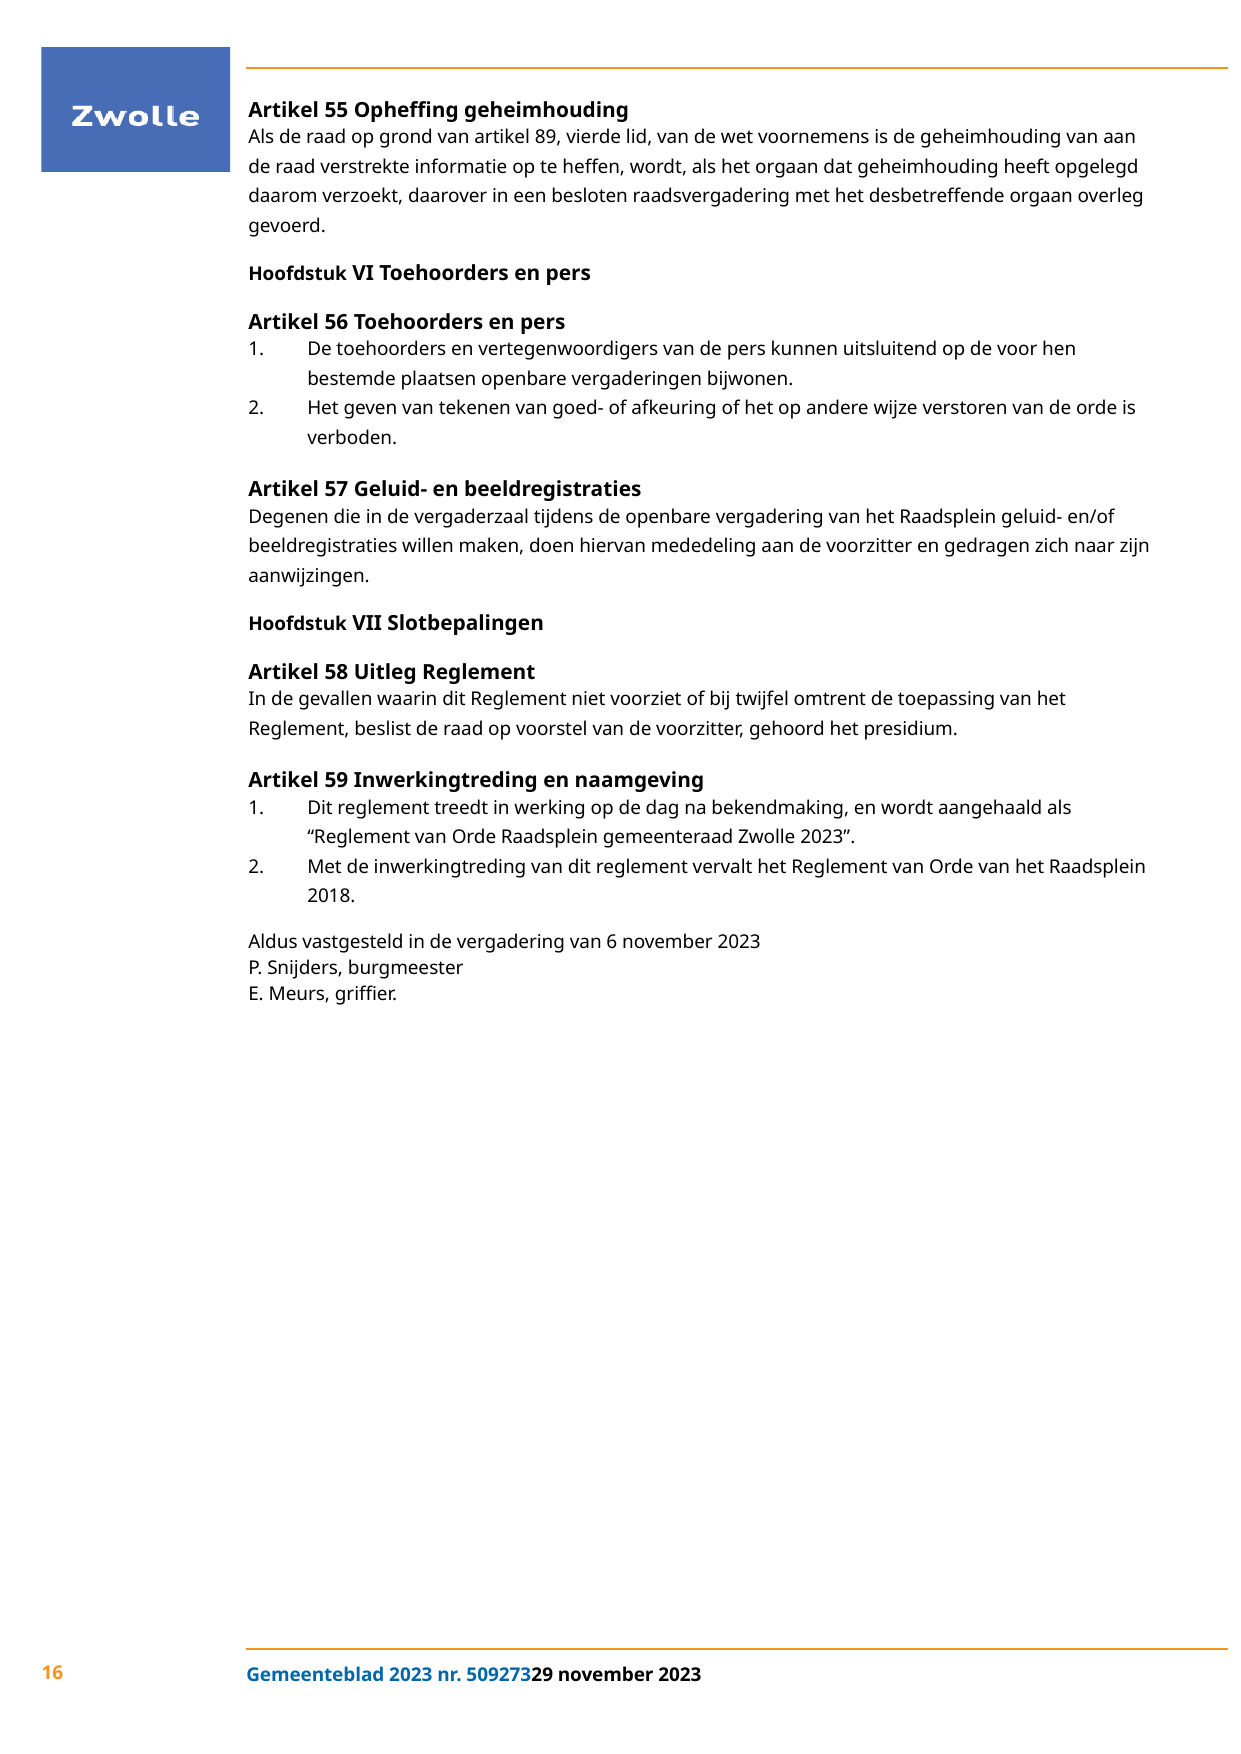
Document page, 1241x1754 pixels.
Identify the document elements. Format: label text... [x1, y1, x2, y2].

list Met de inwerkingtreding van dit reglement vervalt het Reglement van Orde van het Raadsplein 2018. [248, 853, 1152, 908]
text Hoofdstuk VII Slotbepalingen [248, 608, 1152, 636]
picture [41, 47, 231, 172]
text Degenen die in de vergaderzaal tijdens de openbare vergadering van het Raadsplein geluid- en/of beeldregistraties willen maken, doen hiervan mededeling aan de voorzitter en gedragen zich naar zijn aanwijzingen. [248, 503, 1152, 588]
text Hoofdstuk VI Toehoorders en pers [248, 258, 1152, 286]
list De toehoorders en vertegenwoordigers van de pers kunnen uitsluitend op de voor hen bestemde plaatsen openbare vergaderingen bijwonen. [248, 335, 1152, 391]
text Artikel 59 Inwerkingtreding en naamgeving [248, 765, 1152, 794]
text P. Snijders, burgmeester [248, 954, 1152, 980]
text In de gevallen waarin dit Reglement niet voorziet of bij twijfel omtrent de toepassing van het Reglement, beslist de raad op voorstel van de voorzitter, gehoord het presidium. [248, 685, 1152, 741]
list Het geven van tekenen van goed- of afkeuring of het op andere wijze verstoren van de orde is verboden. [248, 394, 1152, 450]
text Aldus vastgesteld in de vergadering van 6 november 2023 [248, 928, 1152, 954]
text E. Meurs, griffier. [248, 980, 1152, 1005]
list Dit reglement treedt in werking op de dag na bekendmaking, en wordt aangehaald als “Reglement van Orde Raadsplein gemeenteraad Zwolle 2023”. [248, 794, 1152, 849]
text Artikel 58 Uitleg Reglement [248, 657, 1152, 685]
text Artikel 55 Opheffing geheimhouding [248, 95, 1152, 123]
text Als de raad op grond van artikel 89, vierde lid, van de wet voornemens is de geheimhouding van aan de raad verstrekte informatie op te heffen, wordt, als het orgaan dat geheimhouding heeft opgelegd daarom verzoekt, daarover in een besloten raadsvergadering met het desbetreffende orgaan overleg gevoerd. [248, 123, 1152, 238]
text Artikel 56 Toehoorders en pers [248, 307, 1152, 335]
text Artikel 57 Geluid- en beeldregistraties [248, 474, 1152, 503]
